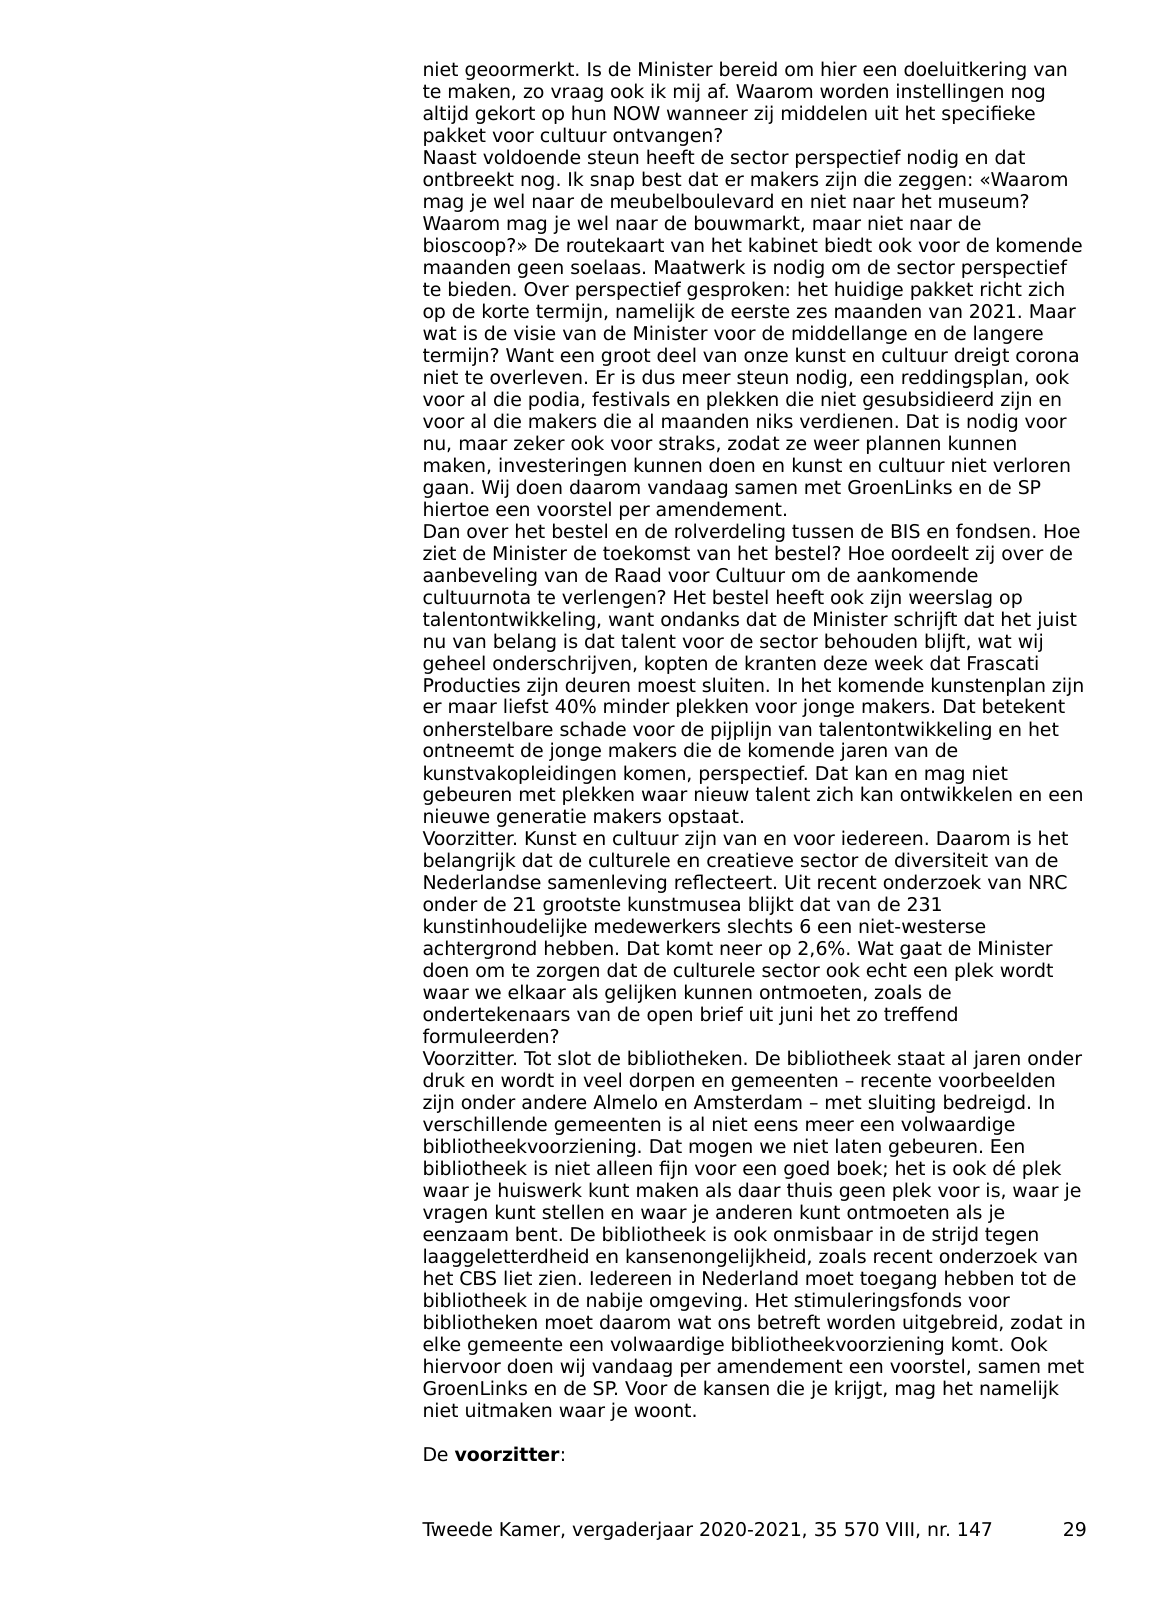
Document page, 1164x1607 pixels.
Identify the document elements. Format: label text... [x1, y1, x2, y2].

text Naast voldoende steun heeft de sector perspectief nodig en dat ontbreekt nog. Ik snap best dat er makers zijn die zeggen: «Waarom mag je wel naar de meubelboulevard en niet naar het museum? Waarom mag je wel naar de bouwmarkt, maar niet naar de bioscoop?» De routekaart van het kabinet biedt ook voor de komende maanden geen soelaas. Maatwerk is nodig om de sector perspectief te bieden. Over perspectief gesproken: het huidige pakket richt zich op de korte termijn, namelijk de eerste zes maanden van 2021. Maar wat is de visie van de Minister voor de middellange en de langere termijn? Want een groot deel van onze kunst en cultuur dreigt corona niet te overleven. Er is dus meer steun nodig, een reddingsplan, ook voor al die podia, festivals en plekken die niet gesubsidieerd zijn en voor al die makers die al maanden niks verdienen. Dat is nodig voor nu, maar zeker ook voor straks, zodat ze weer plannen kunnen maken, investeringen kunnen doen en kunst en cultuur niet verloren gaan. Wij doen daarom vandaag samen met GroenLinks en de SP hiertoe een voorstel per amendement. [422, 147, 1087, 521]
text Voorzitter. Kunst en cultuur zijn van en voor iedereen. Daarom is het belangrijk dat de culturele en creatieve sector de diversiteit van de Nederlandse samenleving reflecteert. Uit recent onderzoek van NRC onder de 21 grootste kunstmusea blijkt dat van de 231 kunstinhoudelijke medewerkers slechts 6 een niet-westerse achtergrond hebben. Dat komt neer op 2,6%. Wat gaat de Minister doen om te zorgen dat de culturele sector ook echt een plek wordt waar we elkaar als gelijken kunnen ontmoeten, zoals de ondertekenaars van de open brief uit juni het zo treffend formuleerden? [422, 828, 1087, 1048]
text niet geoormerkt. Is de Minister bereid om hier een doeluitkering van te maken, zo vraag ook ik mij af. Waarom worden instellingen nog altijd gekort op hun NOW wanneer zij middelen uit het specifieke pakket voor cultuur ontvangen? [422, 59, 1087, 147]
text De voorzitter: [422, 1444, 1087, 1466]
text Dan over het bestel en de rolverdeling tussen de BIS en fondsen. Hoe ziet de Minister de toekomst van het bestel? Hoe oordeelt zij over de aanbeveling van de Raad voor Cultuur om de aankomende cultuurnota te verlengen? Het bestel heeft ook zijn weerslag op talentontwikkeling, want ondanks dat de Minister schrijft dat het juist nu van belang is dat talent voor de sector behouden blijft, wat wij geheel onderschrijven, kopten de kranten deze week dat Frascati Producties zijn deuren moest sluiten. In het komende kunstenplan zijn er maar liefst 40% minder plekken voor jonge makers. Dat betekent onherstelbare schade voor de pijplijn van talentontwikkeling en het ontneemt de jonge makers die de komende jaren van de kunstvakopleidingen komen, perspectief. Dat kan en mag niet gebeuren met plekken waar nieuw talent zich kan ontwikkelen en een nieuwe generatie makers opstaat. [422, 521, 1087, 828]
text Voorzitter. Tot slot de bibliotheken. De bibliotheek staat al jaren onder druk en wordt in veel dorpen en gemeenten – recente voorbeelden zijn onder andere Almelo en Amsterdam – met sluiting bedreigd. In verschillende gemeenten is al niet eens meer een volwaardige bibliotheekvoorziening. Dat mogen we niet laten gebeuren. Een bibliotheek is niet alleen fijn voor een goed boek; het is ook dé plek waar je huiswerk kunt maken als daar thuis geen plek voor is, waar je vragen kunt stellen en waar je anderen kunt ontmoeten als je eenzaam bent. De bibliotheek is ook onmisbaar in de strijd tegen laaggeletterdheid en kansenongelijkheid, zoals recent onderzoek van het CBS liet zien. Iedereen in Nederland moet toegang hebben tot de bibliotheek in de nabije omgeving. Het stimuleringsfonds voor bibliotheken moet daarom wat ons betreft worden uitgebreid, zodat in elke gemeente een volwaardige bibliotheekvoorziening komt. Ook hiervoor doen wij vandaag per amendement een voorstel, samen met GroenLinks en de SP. Voor de kansen die je krijgt, mag het namelijk niet uitmaken waar je woont. [422, 1048, 1087, 1422]
